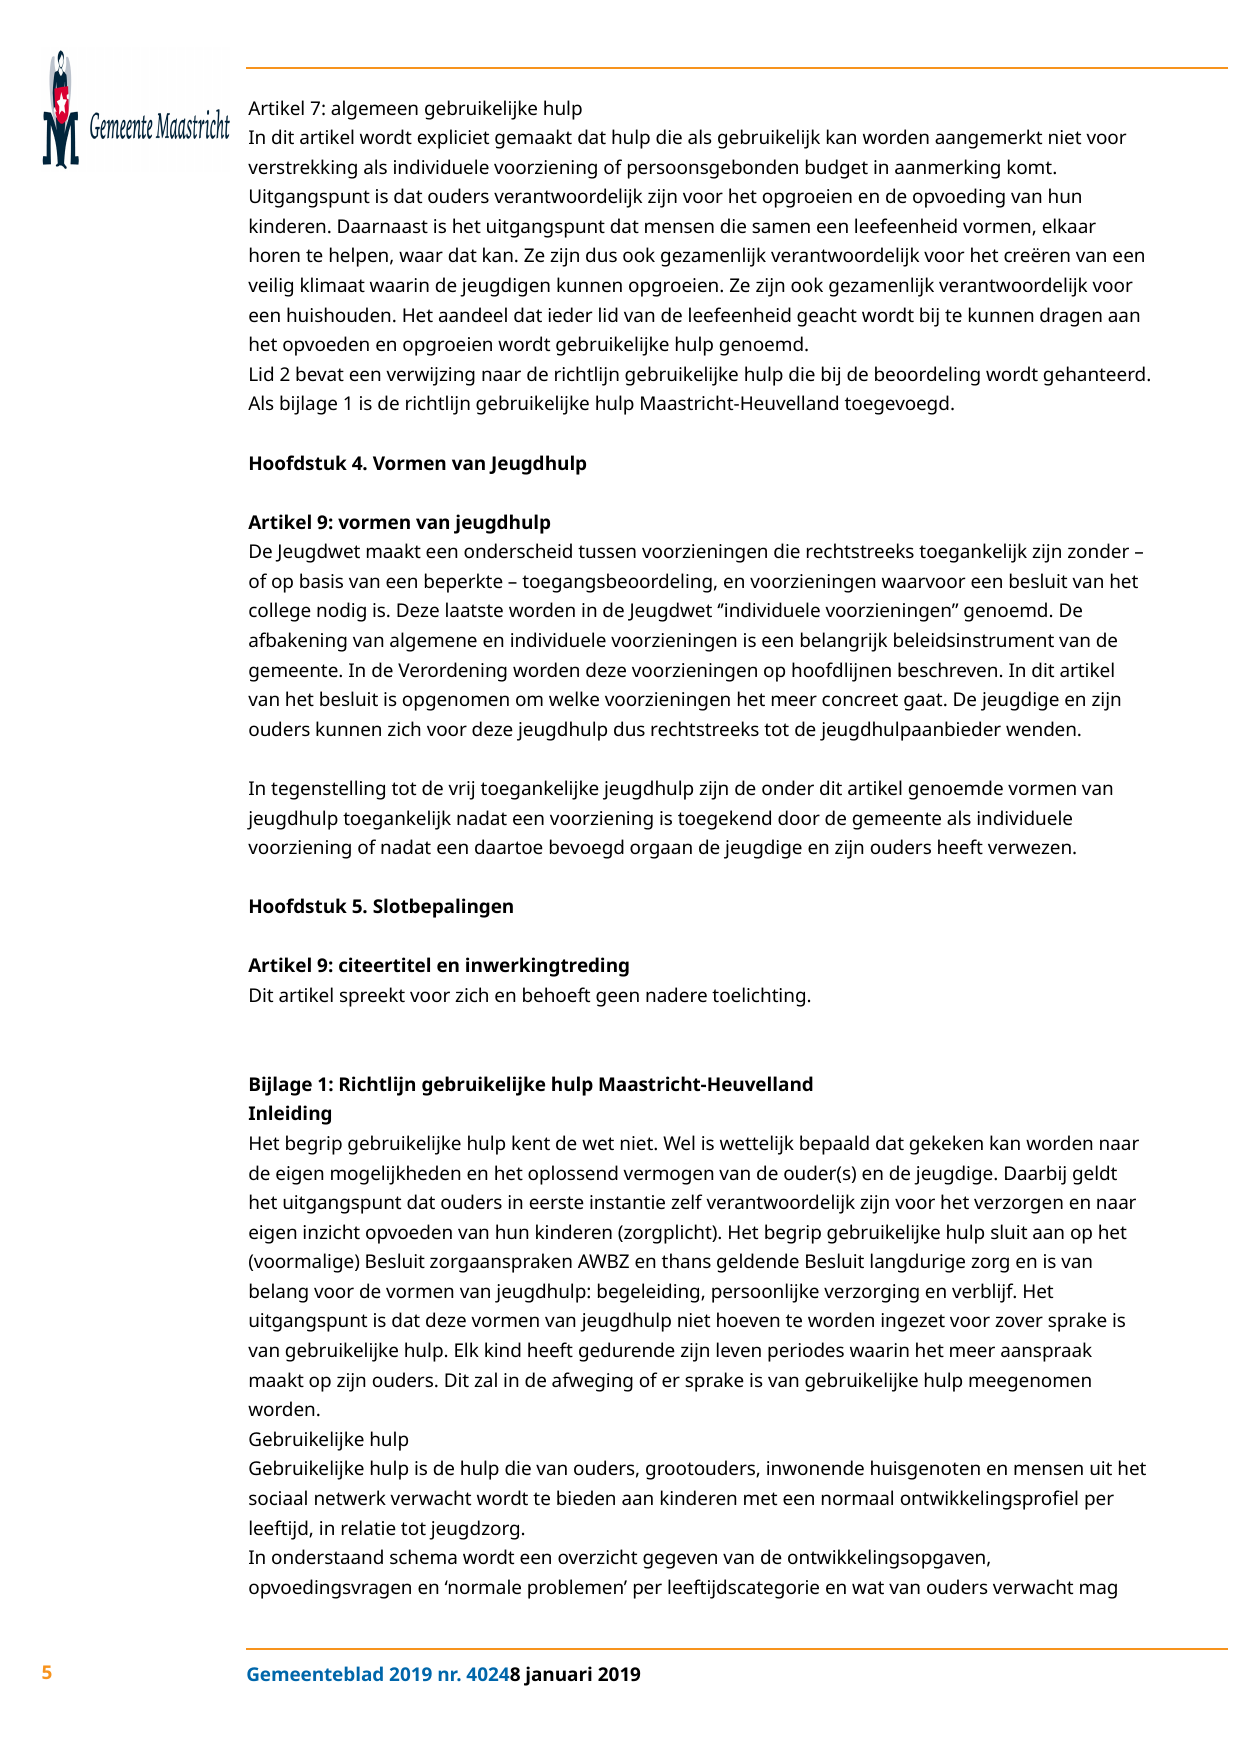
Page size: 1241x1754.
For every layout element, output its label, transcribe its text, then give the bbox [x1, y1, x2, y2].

text In tegenstelling tot de vrij toegankelijke jeugdhulp zijn de onder dit artikel genoemde vormen van jeugdhulp toegankelijk nadat een voorziening is toegekend door de gemeente als individuele voorziening of nadat een daartoe bevoegd orgaan de jeugdige en zijn ouders heeft verwezen. [248, 775, 1152, 860]
text Lid 2 bevat een verwijzing naar de richtlijn gebruikelijke hulp die bij de beoordeling wordt gehanteerd. Als bijlage 1 is de richtlijn gebruikelijke hulp Maastricht-Heuvelland toegevoegd. [248, 361, 1152, 416]
text Artikel 9: vormen van jeugdhulp [248, 509, 1152, 535]
picture [41, 47, 231, 172]
text Dit artikel spreekt voor zich en behoeft geen nadere toelichting. [248, 982, 1152, 1008]
text Hoofdstuk 4. Vormen van Jeugdhulp [248, 450, 1152, 476]
text Gebruikelijke hulp is de hulp die van ouders, grootouders, inwonende huisgenoten en mensen uit het sociaal netwerk verwacht wordt te bieden aan kinderen met een normaal ontwikkelingsprofiel per leeftijd, in relatie tot jeugdzorg. [248, 1456, 1152, 1541]
text Artikel 7: algemeen gebruikelijke hulp [248, 95, 1152, 121]
text Bijlage 1: Richtlijn gebruikelijke hulp Maastricht-Heuvelland [248, 1071, 1152, 1097]
text Gebruikelijke hulp [248, 1426, 1152, 1452]
text In onderstaand schema wordt een overzicht gegeven van de ontwikkelingsopgaven, opvoedingsvragen en ‘normale problemen’ per leeftijdscategorie en wat van ouders verwacht mag [248, 1544, 1152, 1600]
text Artikel 9: citeertitel en inwerkingtreding [248, 953, 1152, 978]
text In dit artikel wordt expliciet gemaakt dat hulp die als gebruikelijk kan worden aangemerkt niet voor verstrekking als individuele voorziening of persoonsgebonden budget in aanmerking komt. [248, 124, 1152, 180]
text Hoofdstuk 5. Slotbepalingen [248, 893, 1152, 919]
text De Jeugdwet maakt een onderscheid tussen voorzieningen die rechtstreeks toegankelijk zijn zonder – of op basis van een beperkte – toegangsbeoordeling, en voorzieningen waarvoor een besluit van het college nodig is. Deze laatste worden in de Jeugdwet ‘’individuele voorzieningen” genoemd. De afbakening van algemene en individuele voorzieningen is een belangrijk beleidsinstrument van de gemeente. In de Verordening worden deze voorzieningen op hoofdlijnen beschreven. In dit artikel van het besluit is opgenomen om welke voorzieningen het meer concreet gaat. De jeugdige en zijn ouders kunnen zich voor deze jeugdhulp dus rechtstreeks tot de jeugdhulpaanbieder wenden. [248, 538, 1152, 742]
text Inleiding [248, 1101, 1152, 1126]
text Het begrip gebruikelijke hulp kent de wet niet. Wel is wettelijk bepaald dat gekeken kan worden naar de eigen mogelijkheden en het oplossend vermogen van de ouder(s) en de jeugdige. Daarbij geldt het uitgangspunt dat ouders in eerste instantie zelf verantwoordelijk zijn voor het verzorgen en naar eigen inzicht opvoeden van hun kinderen (zorgplicht). Het begrip gebruikelijke hulp sluit aan op het (voormalige) Besluit zorgaanspraken AWBZ en thans geldende Besluit langdurige zorg en is van belang voor de vormen van jeugdhulp: begeleiding, persoonlijke verzorging en verblijf. Het uitgangspunt is dat deze vormen van jeugdhulp niet hoeven te worden ingezet voor zover sprake is van gebruikelijke hulp. Elk kind heeft gedurende zijn leven periodes waarin het meer aanspraak maakt op zijn ouders. Dit zal in de afweging of er sprake is van gebruikelijke hulp meegenomen worden. [248, 1130, 1152, 1422]
text Uitgangspunt is dat ouders verantwoordelijk zijn voor het opgroeien en de opvoeding van hun kinderen. Daarnaast is het uitgangspunt dat mensen die samen een leefeenheid vormen, elkaar horen te helpen, waar dat kan. Ze zijn dus ook gezamenlijk verantwoordelijk voor het creëren van een veilig klimaat waarin de jeugdigen kunnen opgroeien. Ze zijn ook gezamenlijk verantwoordelijk voor een huishouden. Het aandeel dat ieder lid van de leefeenheid geacht wordt bij te kunnen dragen aan het opvoeden en opgroeien wordt gebruikelijke hulp genoemd. [248, 183, 1152, 357]
